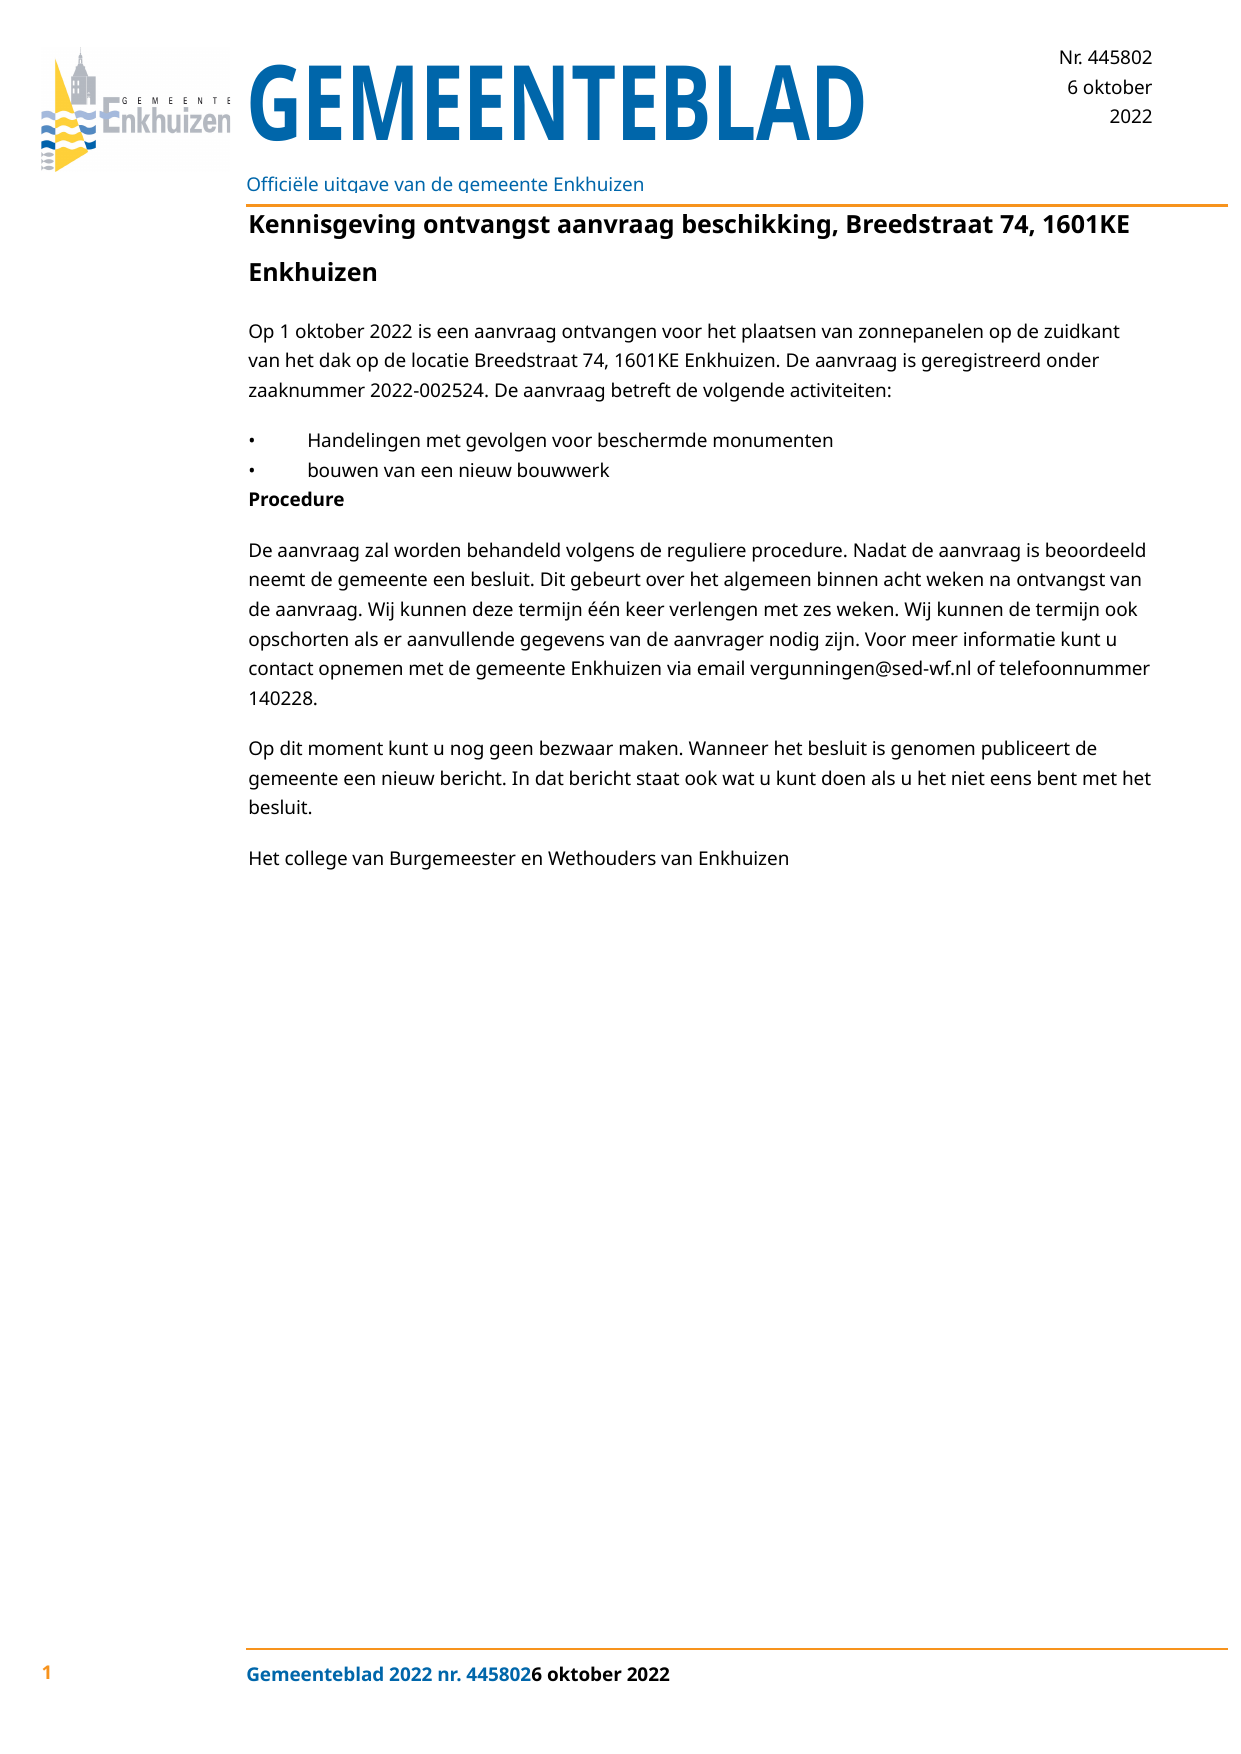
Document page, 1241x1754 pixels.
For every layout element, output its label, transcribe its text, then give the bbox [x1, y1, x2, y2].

text Op 1 oktober 2022 is een aanvraag ontvangen voor het plaatsen van zonnepanelen op de zuidkant van het dak op de locatie Breedstraat 74, 1601KE Enkhuizen. De aanvraag is geregistreerd onder zaaknummer 2022-002524. De aanvraag betreft de volgende activiteiten: [248, 318, 1152, 403]
text Kennisgeving ontvangst aanvraag beschikking, Breedstraat 74, 1601KE Enkhuizen [248, 207, 1152, 288]
picture [41, 47, 231, 172]
text Het college van Burgemeester en Wethouders van Enkhuizen [248, 845, 1152, 871]
text De aanvraag zal worden behandeld volgens de reguliere procedure. Nadat de aanvraag is beoordeeld neemt de gemeente een besluit. Dit gebeurt over het algemeen binnen acht weken na ontvangst van de aanvraag. Wij kunnen deze termijn één keer verlengen met zes weken. Wij kunnen de termijn ook opschorten als er aanvullende gegevens van de aanvrager nodig zijn. Voor meer informatie kunt u contact opnemen met de gemeente Enkhuizen via email vergunningen@sed-wf.nl of telefoonnummer 140228. [248, 537, 1152, 711]
list bouwen van een nieuw bouwwerk [248, 457, 1152, 483]
text Op dit moment kunt u nog geen bezwaar maken. Wanneer het besluit is genomen publiceert de gemeente een nieuw bericht. In dat bericht staat ook wat u kunt doen als u het niet eens bent met het besluit. [248, 735, 1152, 820]
list Handelingen met gevolgen voor beschermde monumenten [248, 427, 1152, 453]
text Procedure [248, 487, 1152, 512]
